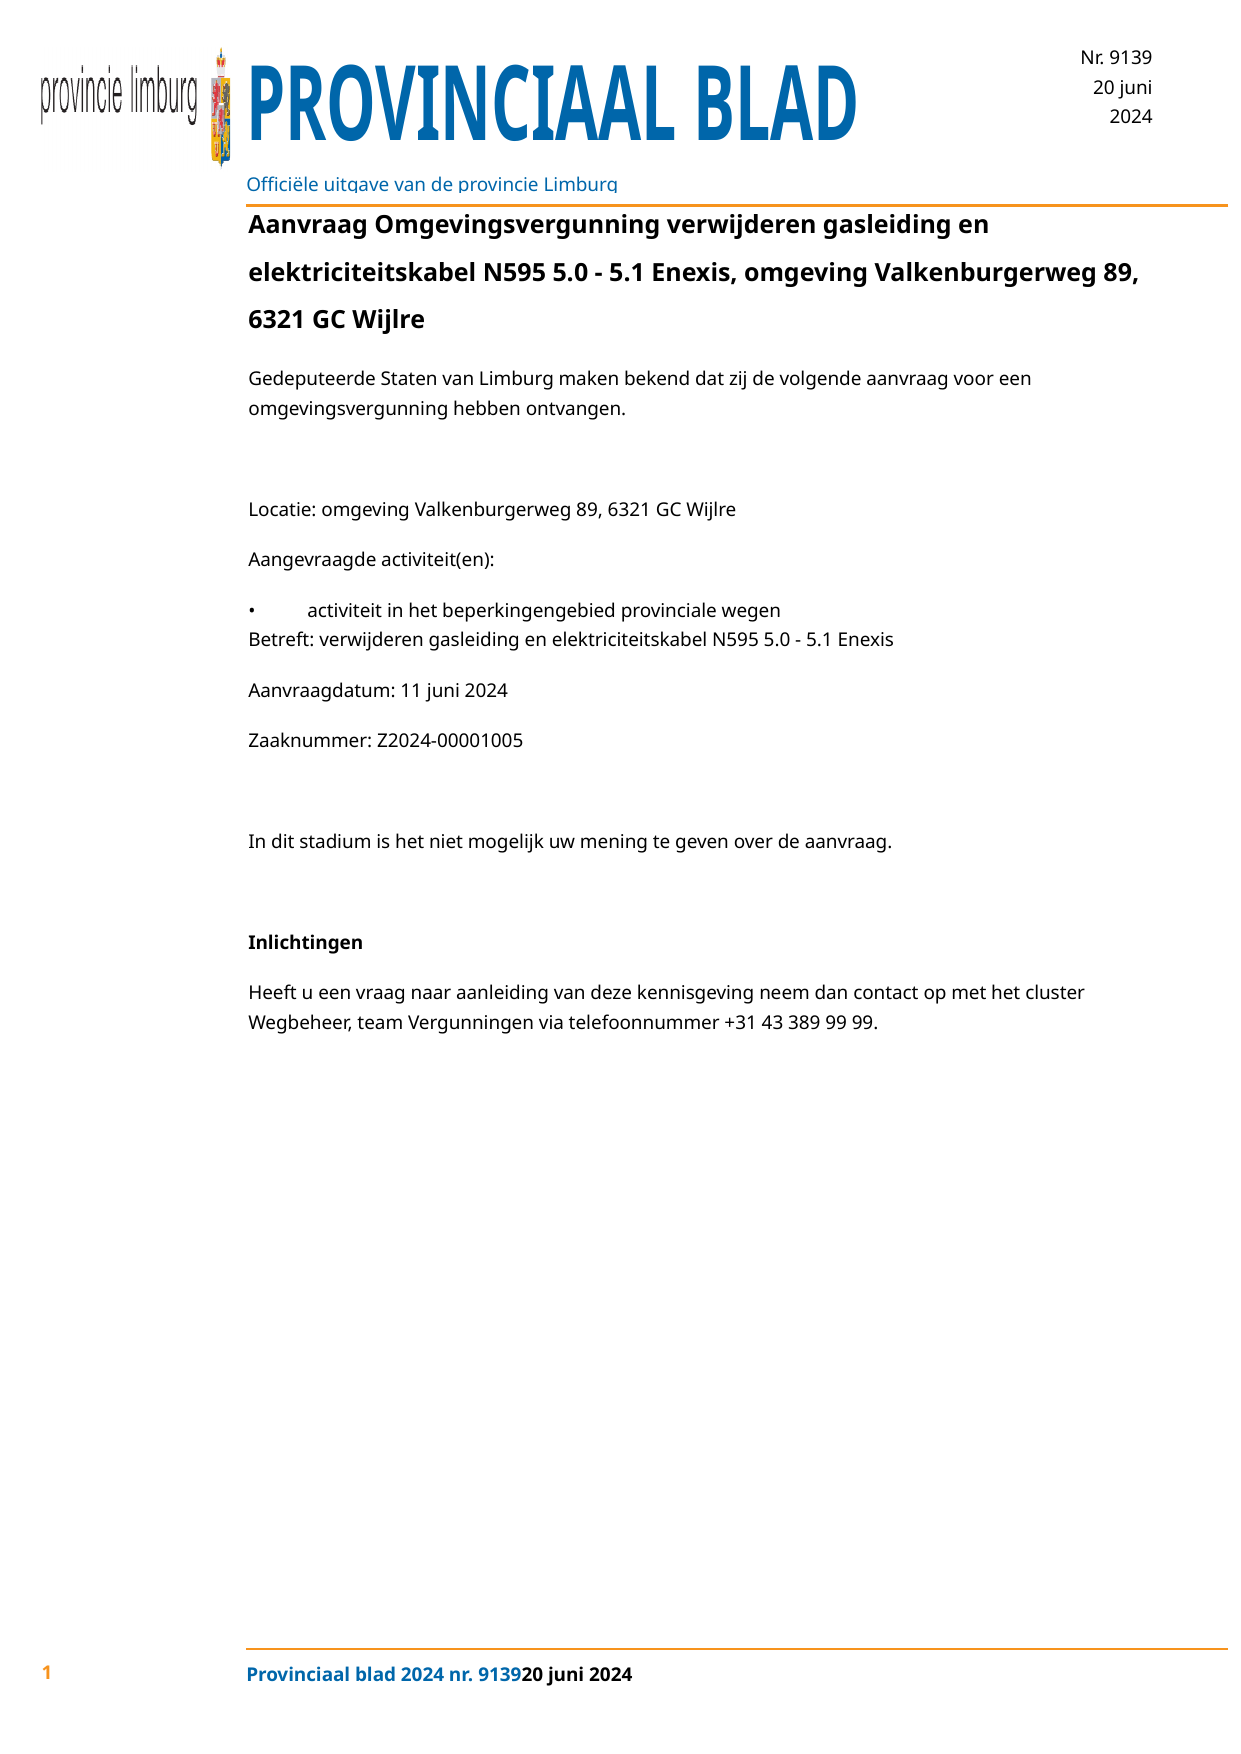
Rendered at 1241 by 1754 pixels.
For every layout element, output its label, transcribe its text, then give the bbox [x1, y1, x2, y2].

list activiteit in het beperkingengebied provinciale wegen [248, 597, 1152, 622]
text Aanvraag Omgevingsvergunning verwijderen gasleiding en elektriciteitskabel N595 5.0 - 5.1 Enexis, omgeving Valkenburgerweg 89, 6321 GC Wijlre [248, 207, 1152, 336]
picture [41, 47, 231, 172]
text In dit stadium is het niet mogelijk uw mening te geven over de aanvraag. [248, 828, 1152, 854]
text Locatie: omgeving Valkenburgerweg 89, 6321 GC Wijlre [248, 496, 1152, 522]
text Inlichtingen [248, 929, 1152, 954]
text Aangevraagde activiteit(en): [248, 546, 1152, 572]
text Betreft: verwijderen gasleiding en elektriciteitskabel N595 5.0 - 5.1 Enexis [248, 626, 1152, 652]
text Zaaknummer: Z2024-00001005 [248, 727, 1152, 753]
text Heeft u een vraag naar aanleiding van deze kennisgeving neem dan contact op met het cluster Wegbeheer, team Vergunningen via telefoonnummer +31 43 389 99 99. [248, 979, 1152, 1034]
text Aanvraagdatum: 11 juni 2024 [248, 677, 1152, 702]
text Gedeputeerde Staten van Limburg maken bekend dat zij de volgende aanvraag voor een omgevingsvergunning hebben ontvangen. [248, 366, 1152, 421]
